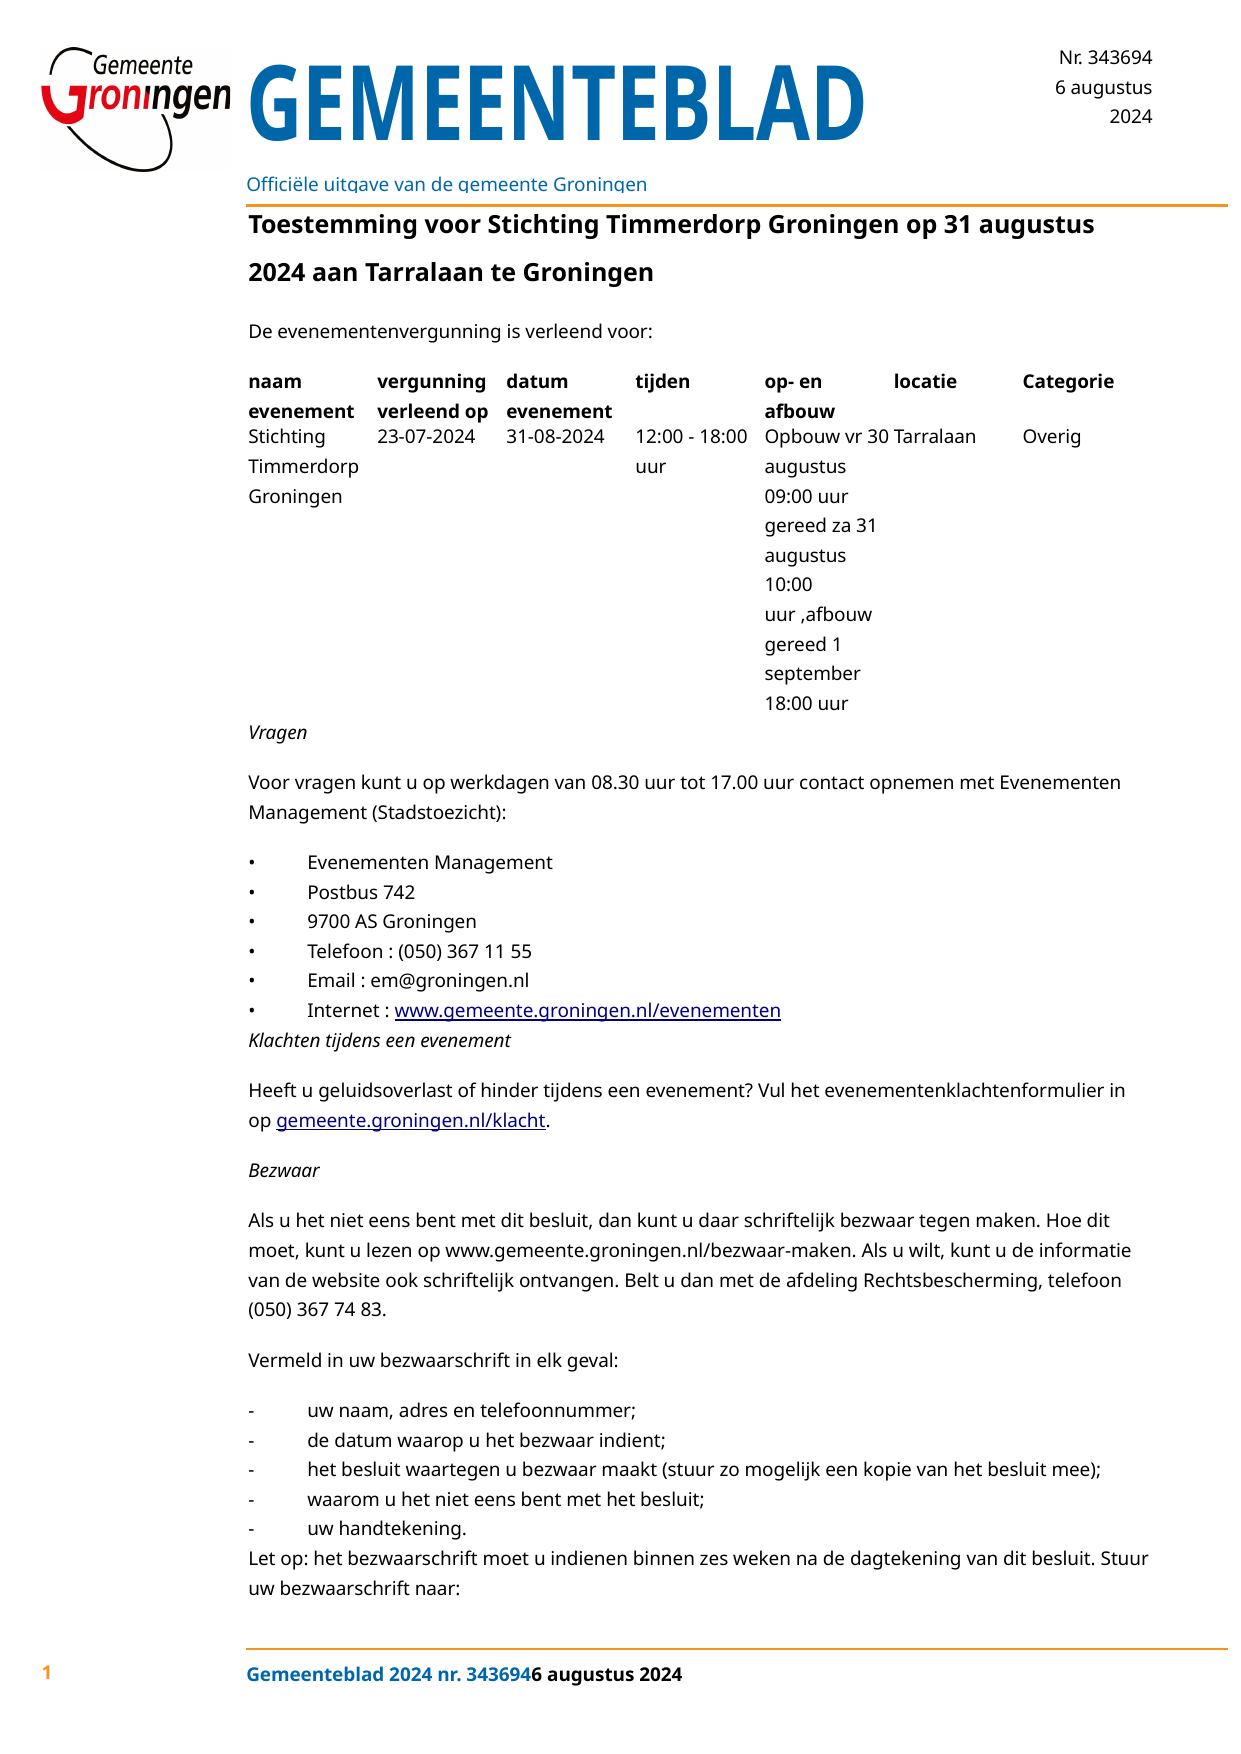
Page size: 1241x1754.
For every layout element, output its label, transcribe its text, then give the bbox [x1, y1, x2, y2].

list Email : em@groningen.nl [248, 968, 1152, 993]
text De evenementenvergunning is verleend voor: [248, 318, 1152, 344]
text Als u het niet eens bent met dit besluit, dan kunt u daar schriftelijk bezwaar tegen maken. Hoe dit moet, kunt u lezen op www.gemeente.groningen.nl/bezwaar-maken. Als u wilt, kunt u de informatie van de website ook schriftelijk ontvangen. Belt u dan met de afdeling Rechtsbescherming, telefoon (050) 367 74 83. [248, 1208, 1152, 1322]
list Evenementen Management [248, 849, 1152, 875]
list Postbus 742 [248, 879, 1152, 905]
list het besluit waartegen u bezwaar maakt (stuur zo mogelijk een kopie van het besluit mee); [248, 1456, 1152, 1482]
list Internet : www.gemeente.groningen.nl/evenementen [248, 997, 1152, 1023]
text Vragen [248, 719, 1152, 745]
text Toestemming voor Stichting Timmerdorp Groningen op 31 augustus 2024 aan Tarralaan te Groningen [248, 207, 1152, 288]
list 9700 AS Groningen [248, 908, 1152, 934]
list Telefoon : (050) 367 11 55 [248, 938, 1152, 964]
text Vermeld in uw bezwaarschrift in elk geval: [248, 1347, 1152, 1373]
list uw handtekening. [248, 1516, 1152, 1541]
table_header vergunning verleend op [377, 369, 506, 424]
text Klachten tijdens een evenement [248, 1027, 1152, 1053]
text Heeft u geluidsoverlast of hinder tijdens een evenement? Vul het evenementenklachtenformulier in op gemeente.groningen.nl/klacht. [248, 1077, 1152, 1133]
table_cell Overig [1023, 424, 1152, 716]
text Let op: het bezwaarschrift moet u indienen binnen zes weken na de dagtekening van dit besluit. Stuur uw bezwaarschrift naar: [248, 1545, 1152, 1601]
table_cell Opbouw vr 30 augustus 09:00 uur gereed za 31 augustus 10:00 uur ,afbouw gereed 1 september 18:00 uur [764, 424, 893, 716]
table_header Categorie [1023, 369, 1152, 424]
table_header naam evenement [248, 369, 377, 424]
table_cell 31-08-2024 [506, 424, 635, 716]
table_cell Stichting Timmerdorp Groningen [248, 424, 377, 716]
list uw naam, adres en telefoonnummer; [248, 1397, 1152, 1423]
table_header op- en afbouw [764, 369, 893, 424]
table_cell Tarralaan [894, 424, 1022, 716]
table_cell 12:00 - 18:00 uur [635, 424, 764, 716]
picture [41, 47, 231, 172]
list de datum waarop u het bezwaar indient; [248, 1427, 1152, 1453]
table_cell 23-07-2024 [377, 424, 506, 716]
table_header datum evenement [506, 369, 635, 424]
list waarom u het niet eens bent met het besluit; [248, 1486, 1152, 1512]
text Bezwaar [248, 1157, 1152, 1183]
table_header locatie [894, 369, 1022, 424]
table_header tijden [635, 369, 764, 424]
text Voor vragen kunt u op werkdagen van 08.30 uur tot 17.00 uur contact opnemen met Evenementen Management (Stadstoezicht): [248, 769, 1152, 825]
